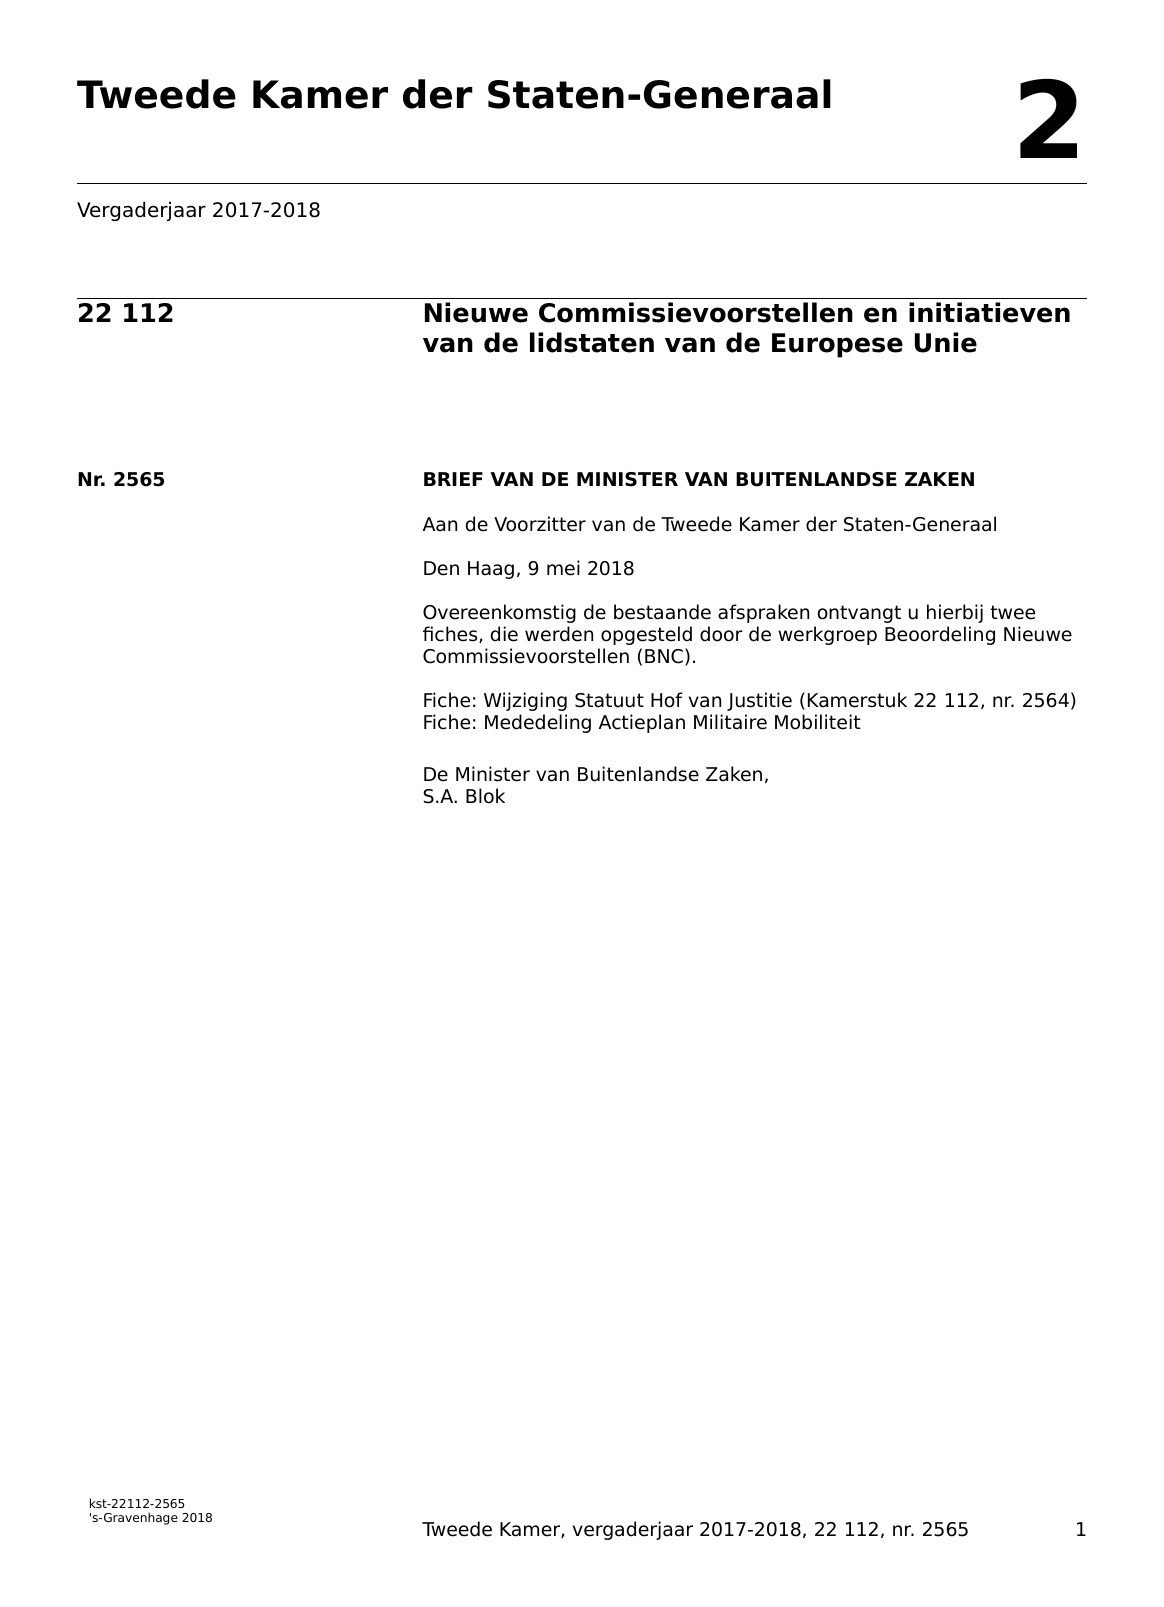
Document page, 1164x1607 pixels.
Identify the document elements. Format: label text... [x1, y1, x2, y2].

table_header Tweede Kamer der Staten-Generaal [77, 59, 886, 183]
text De Minister van Buitenlandse Zaken, S.A. Blok [422, 764, 1087, 808]
text 's-Gravenhage 2018 [88, 1511, 323, 1525]
subtitle 22 112 Nieuwe Commissievoorstellen en initiatieven van de lidstaten van de Europese Unie [77, 299, 1087, 358]
subtitle Nr. 2565 BRIEF VAN DE MINISTER VAN BUITENLANDSE ZAKEN [77, 469, 1087, 491]
text Den Haag, 9 mei 2018 [422, 558, 1087, 580]
text Fiche: Mededeling Actieplan Militaire Mobiliteit [422, 712, 1087, 734]
text Fiche: Wijziging Statuut Hof van Justitie (Kamerstuk 22 112, nr. 2564) [422, 690, 1087, 712]
text kst-22112-2565 [88, 1497, 323, 1511]
table_header 2 [886, 59, 1087, 183]
text Overeenkomstig de bestaande afspraken ontvangt u hierbij twee fiches, die werden opgesteld door de werkgroep Beoordeling Nieuwe Commissievoorstellen (BNC). [422, 602, 1087, 668]
text Aan de Voorzitter van de Tweede Kamer der Staten-Generaal [422, 513, 1087, 536]
table_cell Vergaderjaar 2017-2018 [77, 184, 1087, 298]
